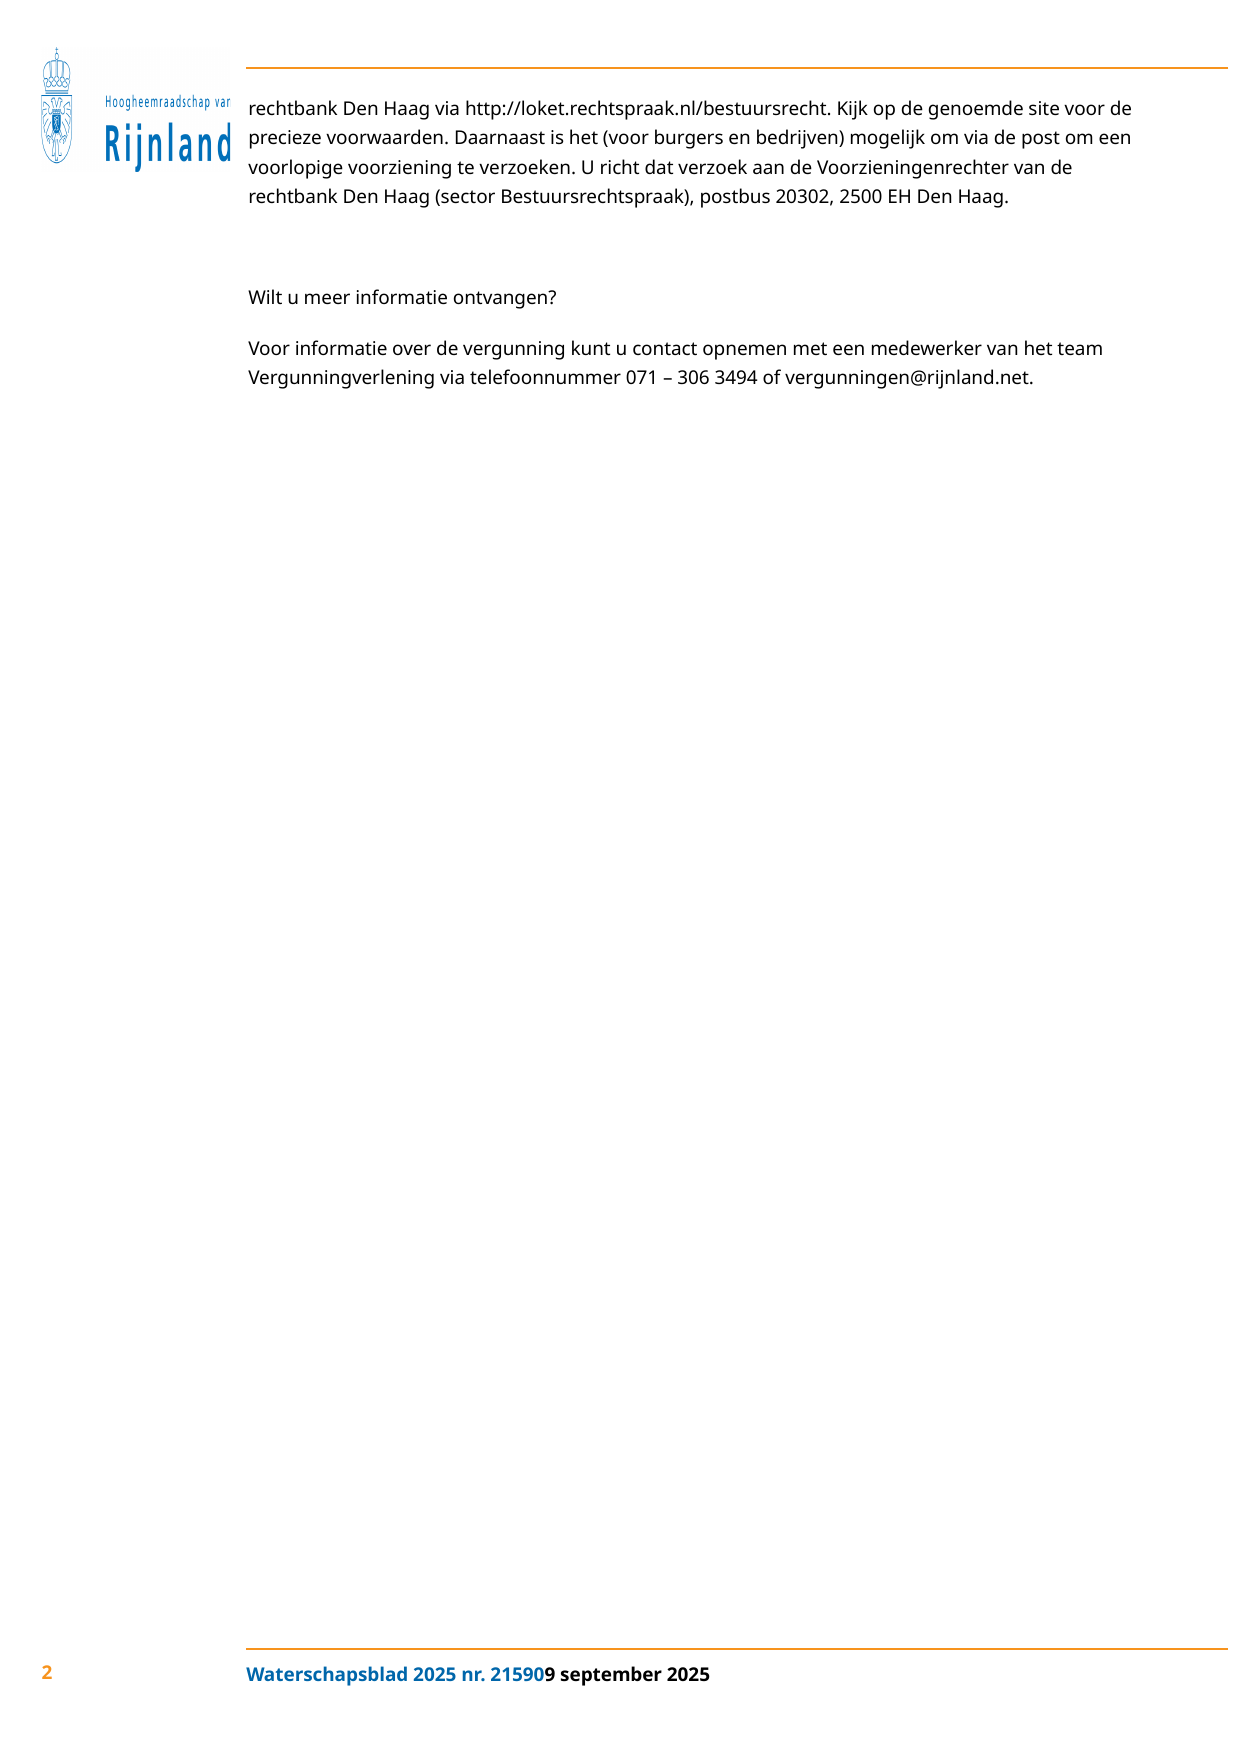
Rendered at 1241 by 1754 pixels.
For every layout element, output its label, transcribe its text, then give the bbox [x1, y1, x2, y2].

text Wilt u meer informatie ontvangen? [248, 284, 1152, 310]
text rechtbank Den Haag via http://loket.rechtspraak.nl/bestuursrecht. Kijk op de genoemde site voor de precieze voorwaarden. Daarnaast is het (voor burgers en bedrijven) mogelijk om via de post om een voorlopige voorziening te verzoeken. U richt dat verzoek aan de Voorzieningenrechter van de rechtbank Den Haag (sector Bestuursrechtspraak), postbus 20302, 2500 EH Den Haag. [248, 95, 1152, 209]
text Voor informatie over de vergunning kunt u contact opnemen met een medewerker van het team Vergunningverlening via telefoonnummer 071 – 306 3494 of vergunningen@rijnland.net. [248, 335, 1152, 390]
picture [41, 47, 231, 172]
